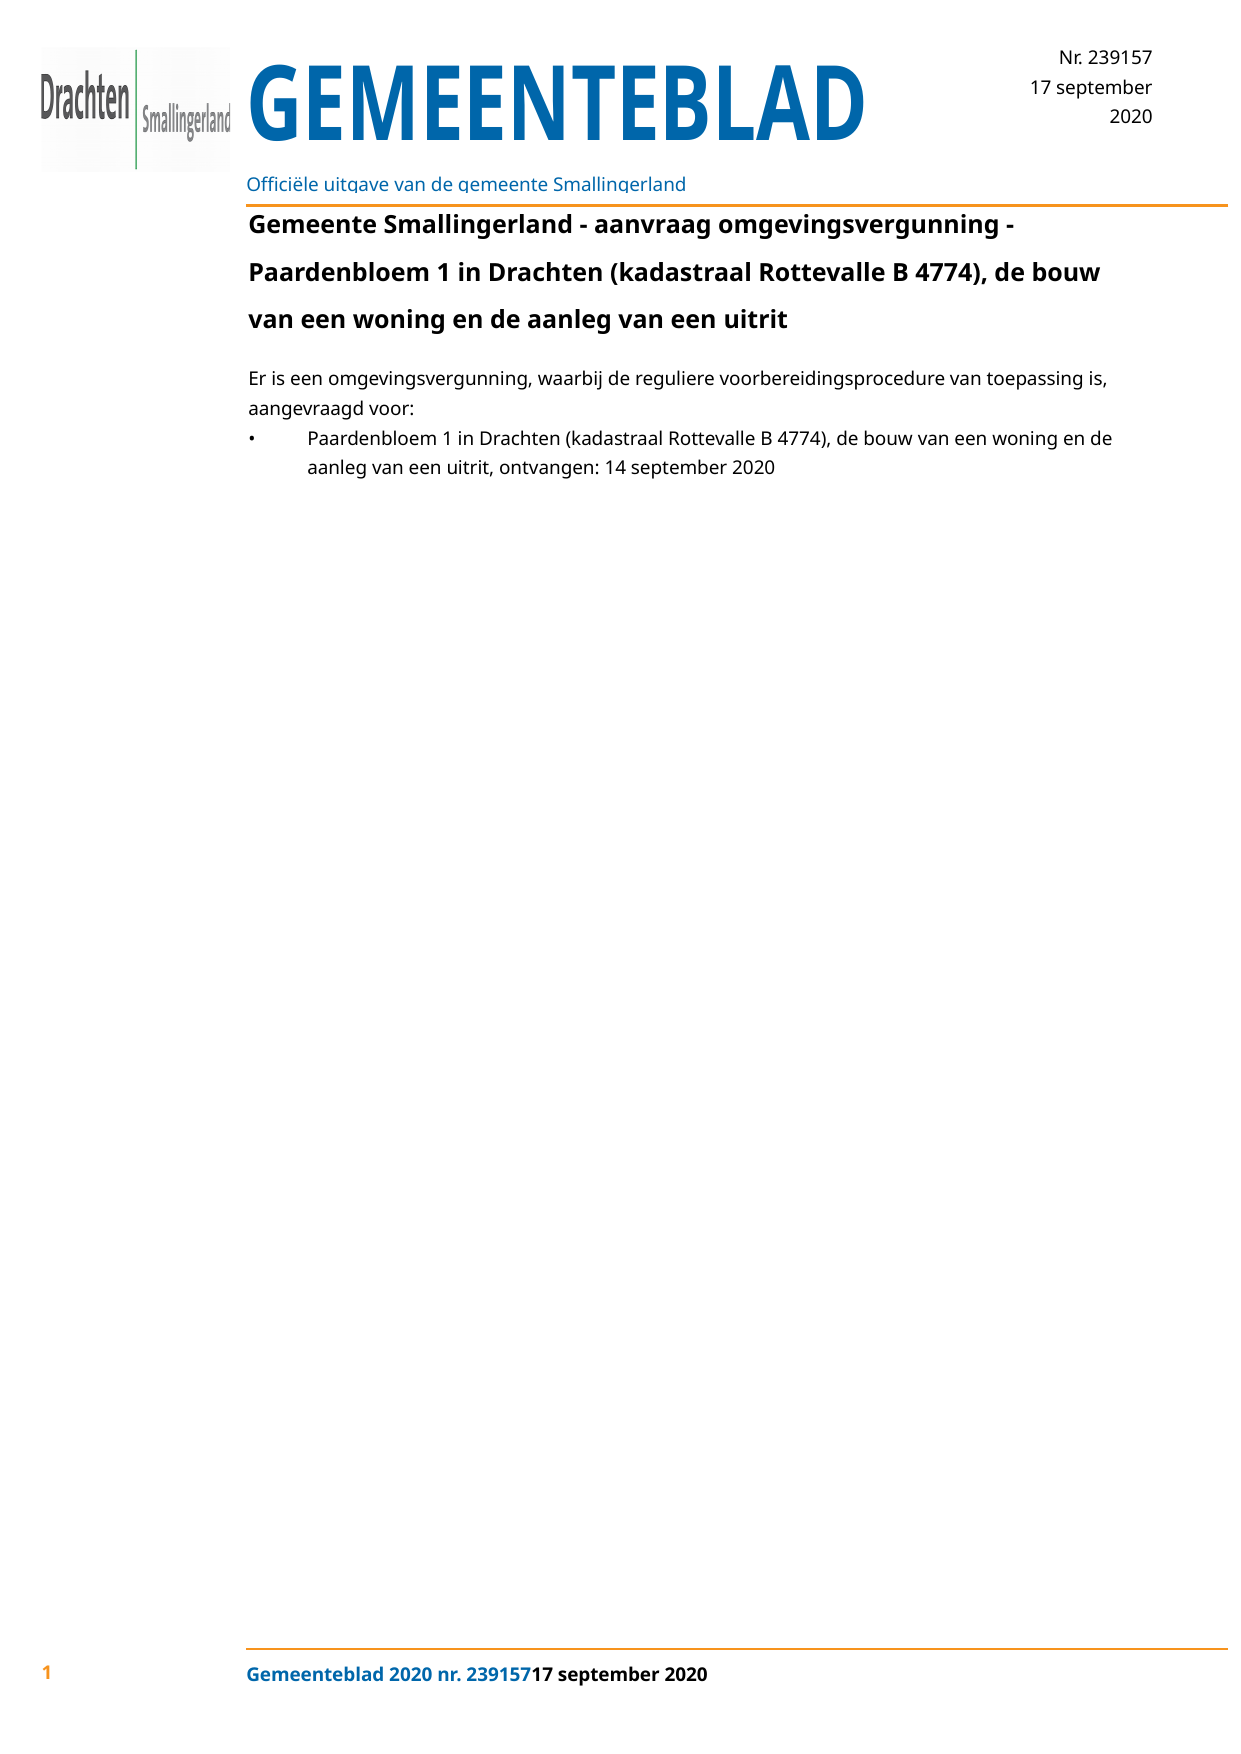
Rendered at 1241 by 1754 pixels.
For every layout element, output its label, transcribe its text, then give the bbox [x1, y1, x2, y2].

list Paardenbloem 1 in Drachten (kadastraal Rottevalle B 4774), de bouw van een woning en de aanleg van een uitrit, ontvangen: 14 september 2020 [248, 425, 1152, 480]
text Gemeente Smallingerland - aanvraag omgevingsvergunning - Paardenbloem 1 in Drachten (kadastraal Rottevalle B 4774), de bouw van een woning en de aanleg van een uitrit [248, 207, 1152, 336]
picture [41, 47, 231, 172]
text Er is een omgevingsvergunning, waarbij de reguliere voorbereidingsprocedure van toepassing is, aangevraagd voor: [248, 366, 1152, 421]
